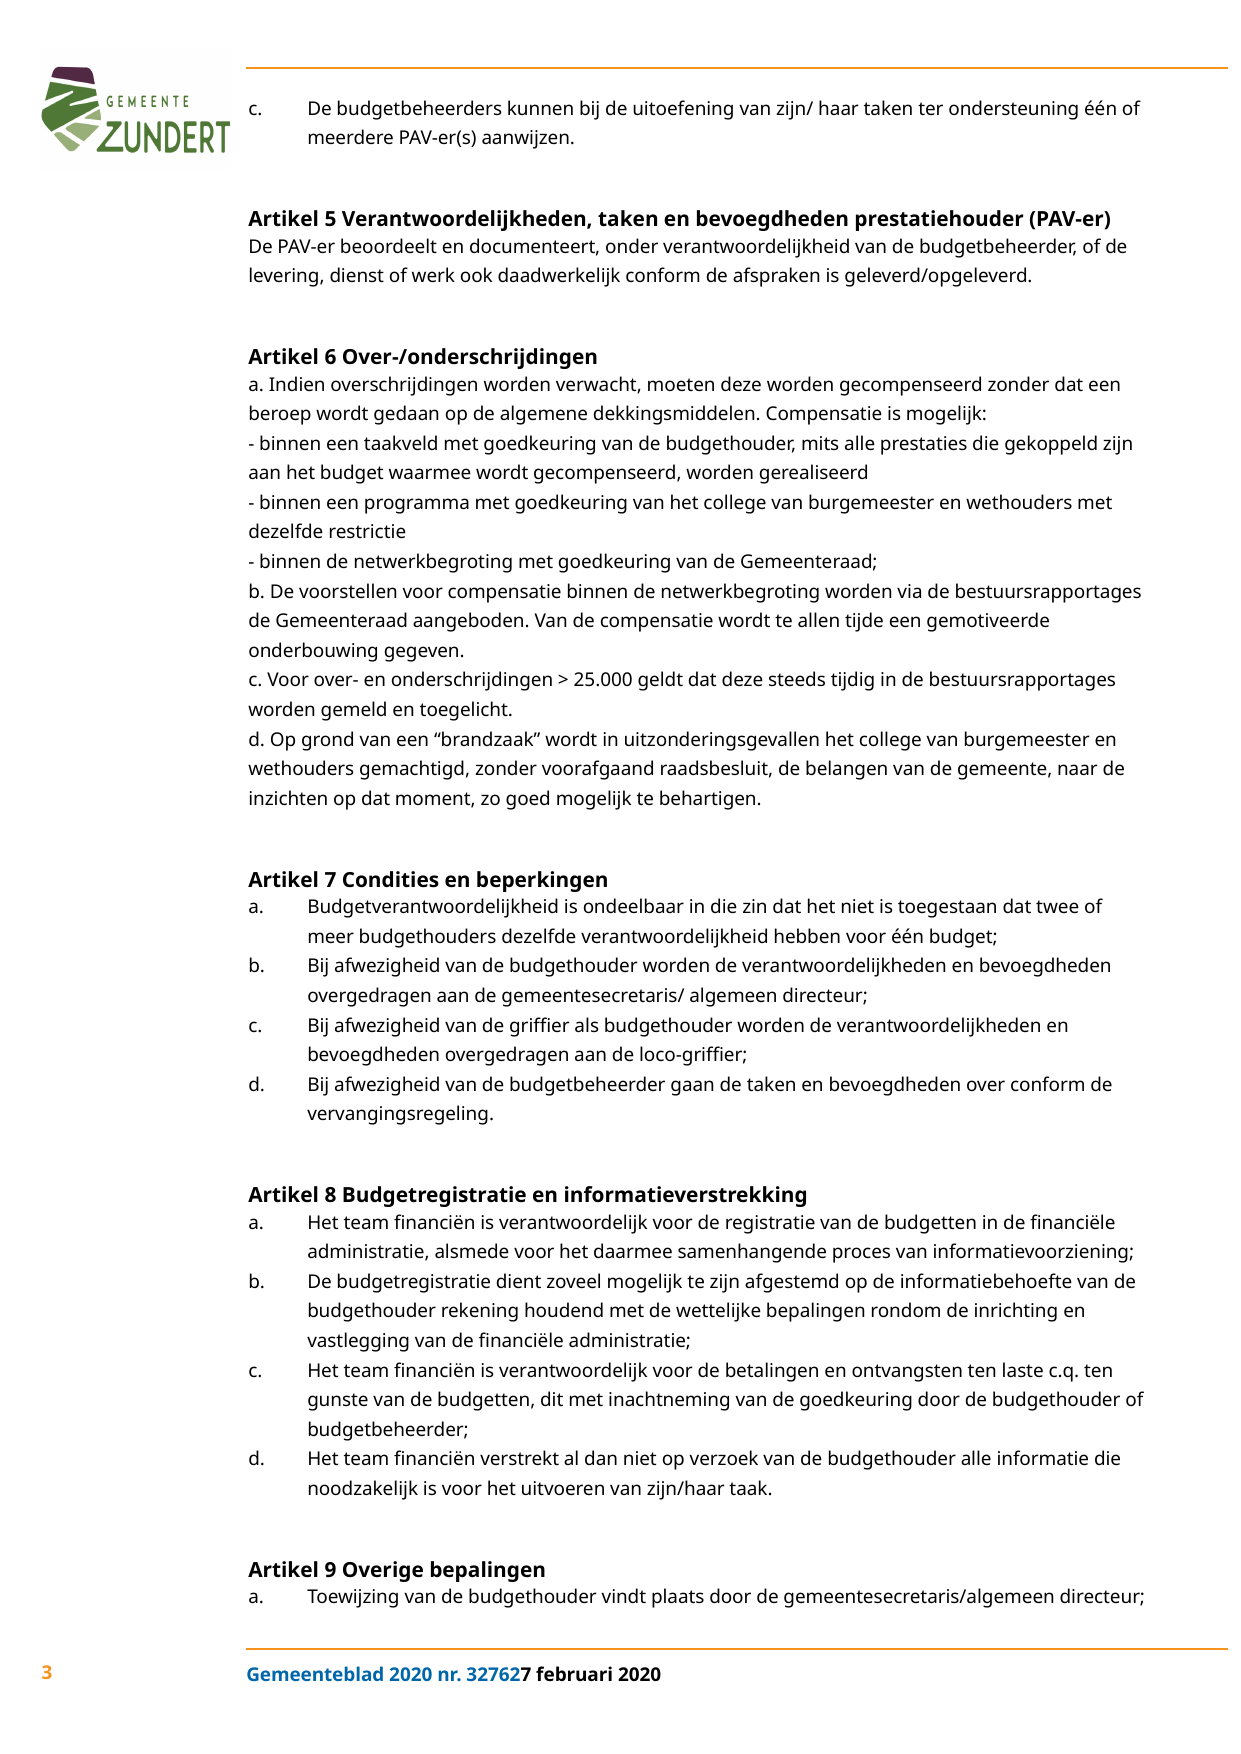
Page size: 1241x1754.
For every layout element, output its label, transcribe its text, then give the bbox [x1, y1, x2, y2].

text Artikel 9 Overige bepalingen [248, 1555, 1152, 1584]
list Bij afwezigheid van de budgetbeheerder gaan de taken en bevoegdheden over conform de vervangingsregeling. [248, 1071, 1152, 1126]
text a. Indien overschrijdingen worden verwacht, moeten deze worden gecompenseerd zonder dat een beroep wordt gedaan op de algemene dekkingsmiddelen. Compensatie is mogelijk: [248, 371, 1152, 426]
text - binnen een programma met goedkeuring van het college van burgemeester en wethouders met dezelfde restrictie [248, 489, 1152, 544]
text c. Voor over- en onderschrijdingen > 25.000 geldt dat deze steeds tijdig in de bestuursrapportages worden gemeld en toegelicht. [248, 667, 1152, 722]
list De budgetbeheerders kunnen bij de uitoefening van zijn/ haar taken ter ondersteuning één of meerdere PAV-er(s) aanwijzen. [248, 95, 1152, 150]
text De PAV-er beoordeelt en documenteert, onder verantwoordelijkheid van de budgetbeheerder, of de levering, dienst of werk ook daadwerkelijk conform de afspraken is geleverd/opgeleverd. [248, 233, 1152, 288]
text Artikel 7 Condities en beperkingen [248, 865, 1152, 893]
list Toewijzing van de budgethouder vindt plaats door de gemeentesecretaris/algemeen directeur; [248, 1584, 1152, 1609]
list Bij afwezigheid van de budgethouder worden de verantwoordelijkheden en bevoegdheden overgedragen aan de gemeentesecretaris/ algemeen directeur; [248, 953, 1152, 1008]
list Het team financiën is verantwoordelijk voor de registratie van de budgetten in de financiële administratie, alsmede voor het daarmee samenhangende proces van informatievoorziening; [248, 1209, 1152, 1264]
picture [41, 47, 231, 172]
list De budgetregistratie dient zoveel mogelijk te zijn afgestemd op de informatiebehoefte van de budgethouder rekening houdend met de wettelijke bepalingen rondom de inrichting en vastlegging van de financiële administratie; [248, 1268, 1152, 1353]
text - binnen de netwerkbegroting met goedkeuring van de Gemeenteraad; [248, 548, 1152, 574]
text Artikel 6 Over-/onderschrijdingen [248, 342, 1152, 371]
list Budgetverantwoordelijkheid is ondeelbaar in die zin dat het niet is toegestaan dat twee of meer budgethouders dezelfde verantwoordelijkheid hebben voor één budget; [248, 893, 1152, 949]
text - binnen een taakveld met goedkeuring van de budgethouder, mits alle prestaties die gekoppeld zijn aan het budget waarmee wordt gecompenseerd, worden gerealiseerd [248, 430, 1152, 485]
list Bij afwezigheid van de griffier als budgethouder worden de verantwoordelijkheden en bevoegdheden overgedragen aan de loco-griffier; [248, 1012, 1152, 1067]
text Artikel 5 Verantwoordelijkheden, taken en bevoegdheden prestatiehouder (PAV-er) [248, 204, 1152, 233]
list Het team financiën is verantwoordelijk voor de betalingen en ontvangsten ten laste c.q. ten gunste van de budgetten, dit met inachtneming van de goedkeuring door de budgethouder of budgetbeheerder; [248, 1357, 1152, 1442]
list Het team financiën verstrekt al dan niet op verzoek van de budgethouder alle informatie die noodzakelijk is voor het uitvoeren van zijn/haar taak. [248, 1446, 1152, 1501]
text b. De voorstellen voor compensatie binnen de netwerkbegroting worden via de bestuursrapportages de Gemeenteraad aangeboden. Van de compensatie wordt te allen tijde een gemotiveerde onderbouwing gegeven. [248, 578, 1152, 663]
text d. Op grond van een “brandzaak” wordt in uitzonderingsgevallen het college van burgemeester en wethouders gemachtigd, zonder voorafgaand raadsbesluit, de belangen van de gemeente, naar de inzichten op dat moment, zo goed mogelijk te behartigen. [248, 726, 1152, 811]
text Artikel 8 Budgetregistratie en informatieverstrekking [248, 1181, 1152, 1209]
